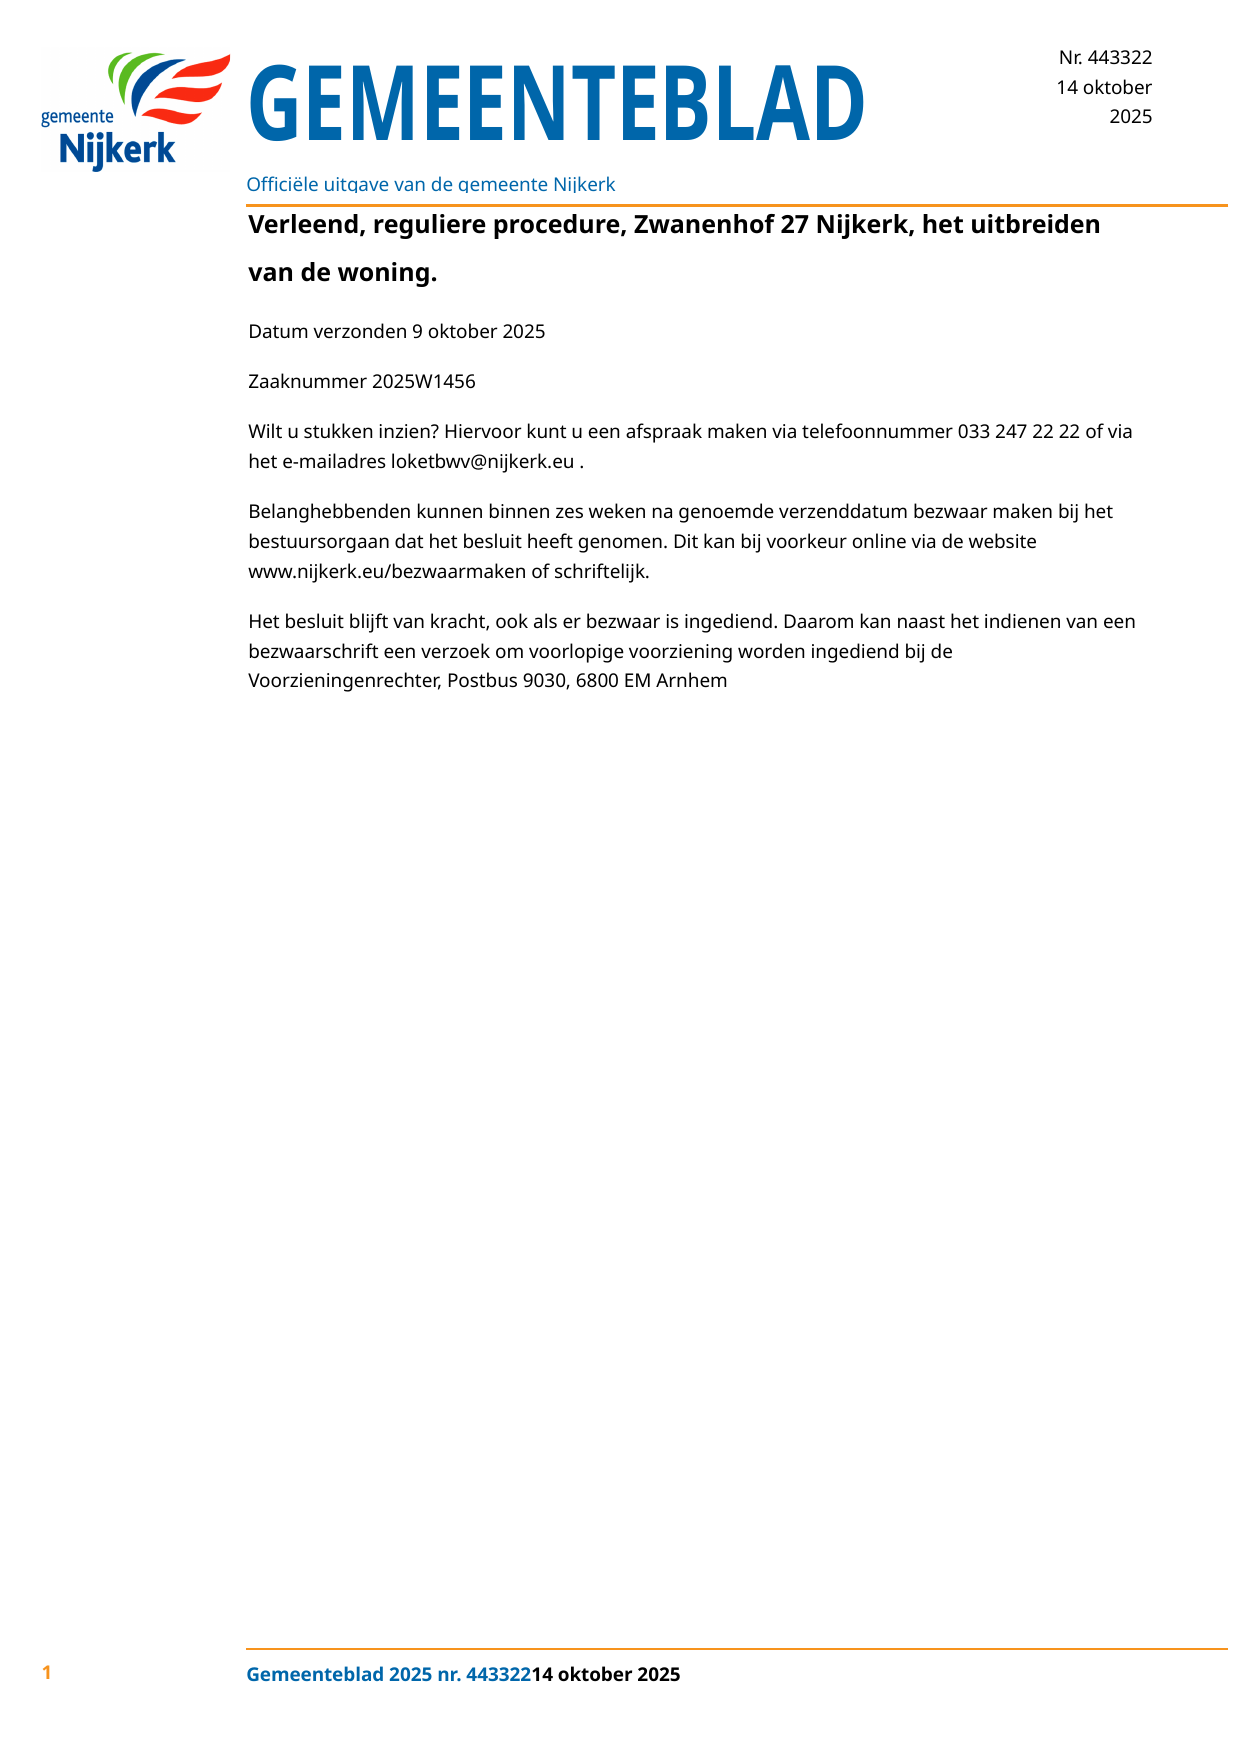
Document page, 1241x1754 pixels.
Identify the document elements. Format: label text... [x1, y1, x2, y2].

text Wilt u stukken inzien? Hiervoor kunt u een afspraak maken via telefoonnummer 033 247 22 22 of via het e-mailadres loketbwv@nijkerk.eu . [248, 419, 1152, 474]
text Het besluit blijft van kracht, ook als er bezwaar is ingediend. Daarom kan naast het indienen van een bezwaarschrift een verzoek om voorlopige voorziening worden ingediend bij de Voorzieningenrechter, Postbus 9030, 6800 EM Arnhem [248, 608, 1152, 693]
text Verleend, reguliere procedure, Zwanenhof 27 Nijkerk, het uitbreiden van de woning. [248, 207, 1152, 288]
picture [41, 47, 231, 172]
text Zaaknummer 2025W1456 [248, 368, 1152, 394]
text Datum verzonden 9 oktober 2025 [248, 318, 1152, 344]
text Belanghebbenden kunnen binnen zes weken na genoemde verzenddatum bezwaar maken bij het bestuursorgaan dat het besluit heeft genomen. Dit kan bij voorkeur online via de website www.nijkerk.eu/bezwaarmaken of schriftelijk. [248, 499, 1152, 584]
